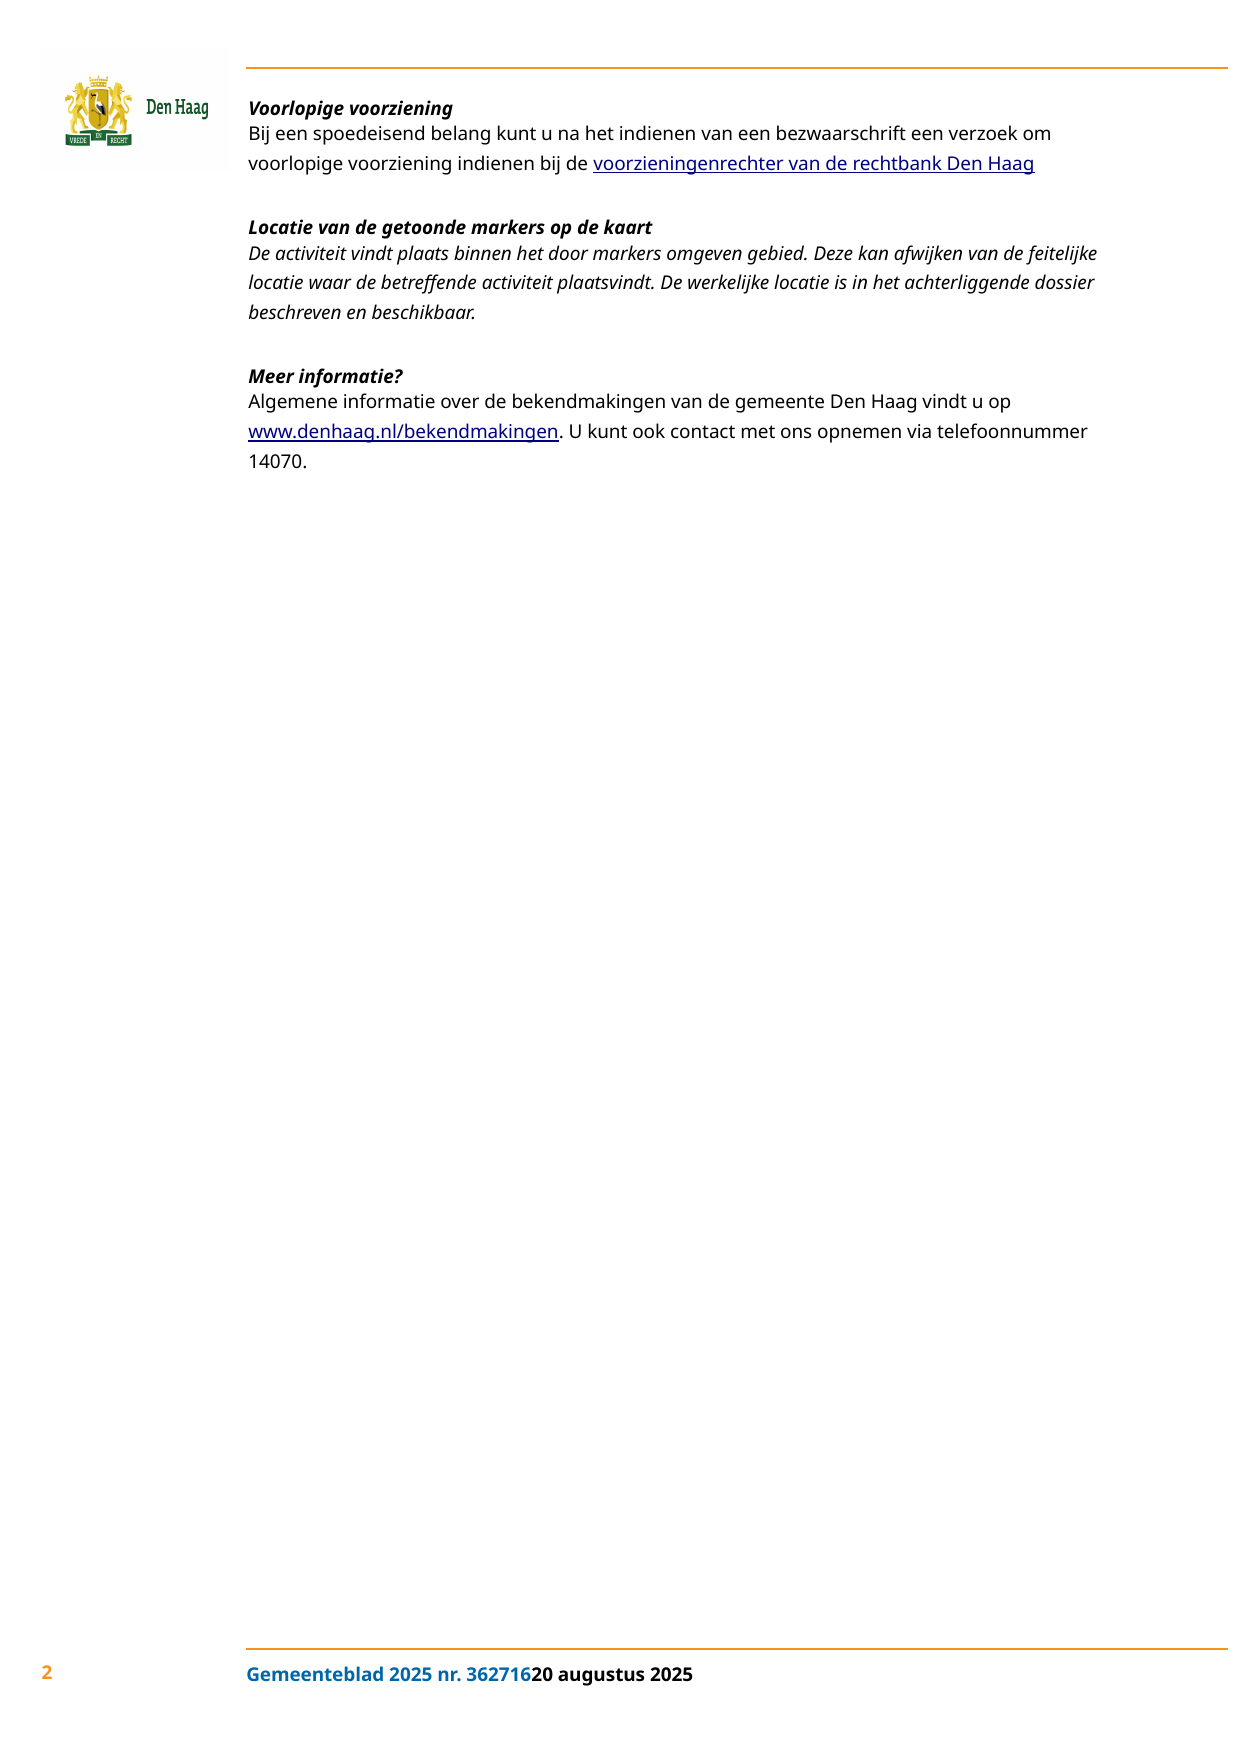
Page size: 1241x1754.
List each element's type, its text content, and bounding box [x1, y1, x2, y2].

text Voorlopige voorziening [248, 95, 1152, 121]
text Locatie van de getoonde markers op de kaart [248, 214, 1152, 240]
text Algemene informatie over de bekendmakingen van de gemeente Den Haag vindt u op www.denhaag.nl/bekendmakingen. U kunt ook contact met ons opnemen via telefoonnummer 14070. [248, 389, 1152, 473]
picture [41, 47, 231, 172]
text Bij een spoedeisend belang kunt u na het indienen van een bezwaarschrift een verzoek om voorlopige voorziening indienen bij de voorzieningenrechter van de rechtbank Den Haag [248, 121, 1152, 176]
text Meer informatie? [248, 363, 1152, 389]
text De activiteit vindt plaats binnen het door markers omgeven gebied. Deze kan afwijken van de feitelijke locatie waar de betreffende activiteit plaatsvindt. De werkelijke locatie is in het achterliggende dossier beschreven en beschikbaar. [248, 240, 1152, 325]
